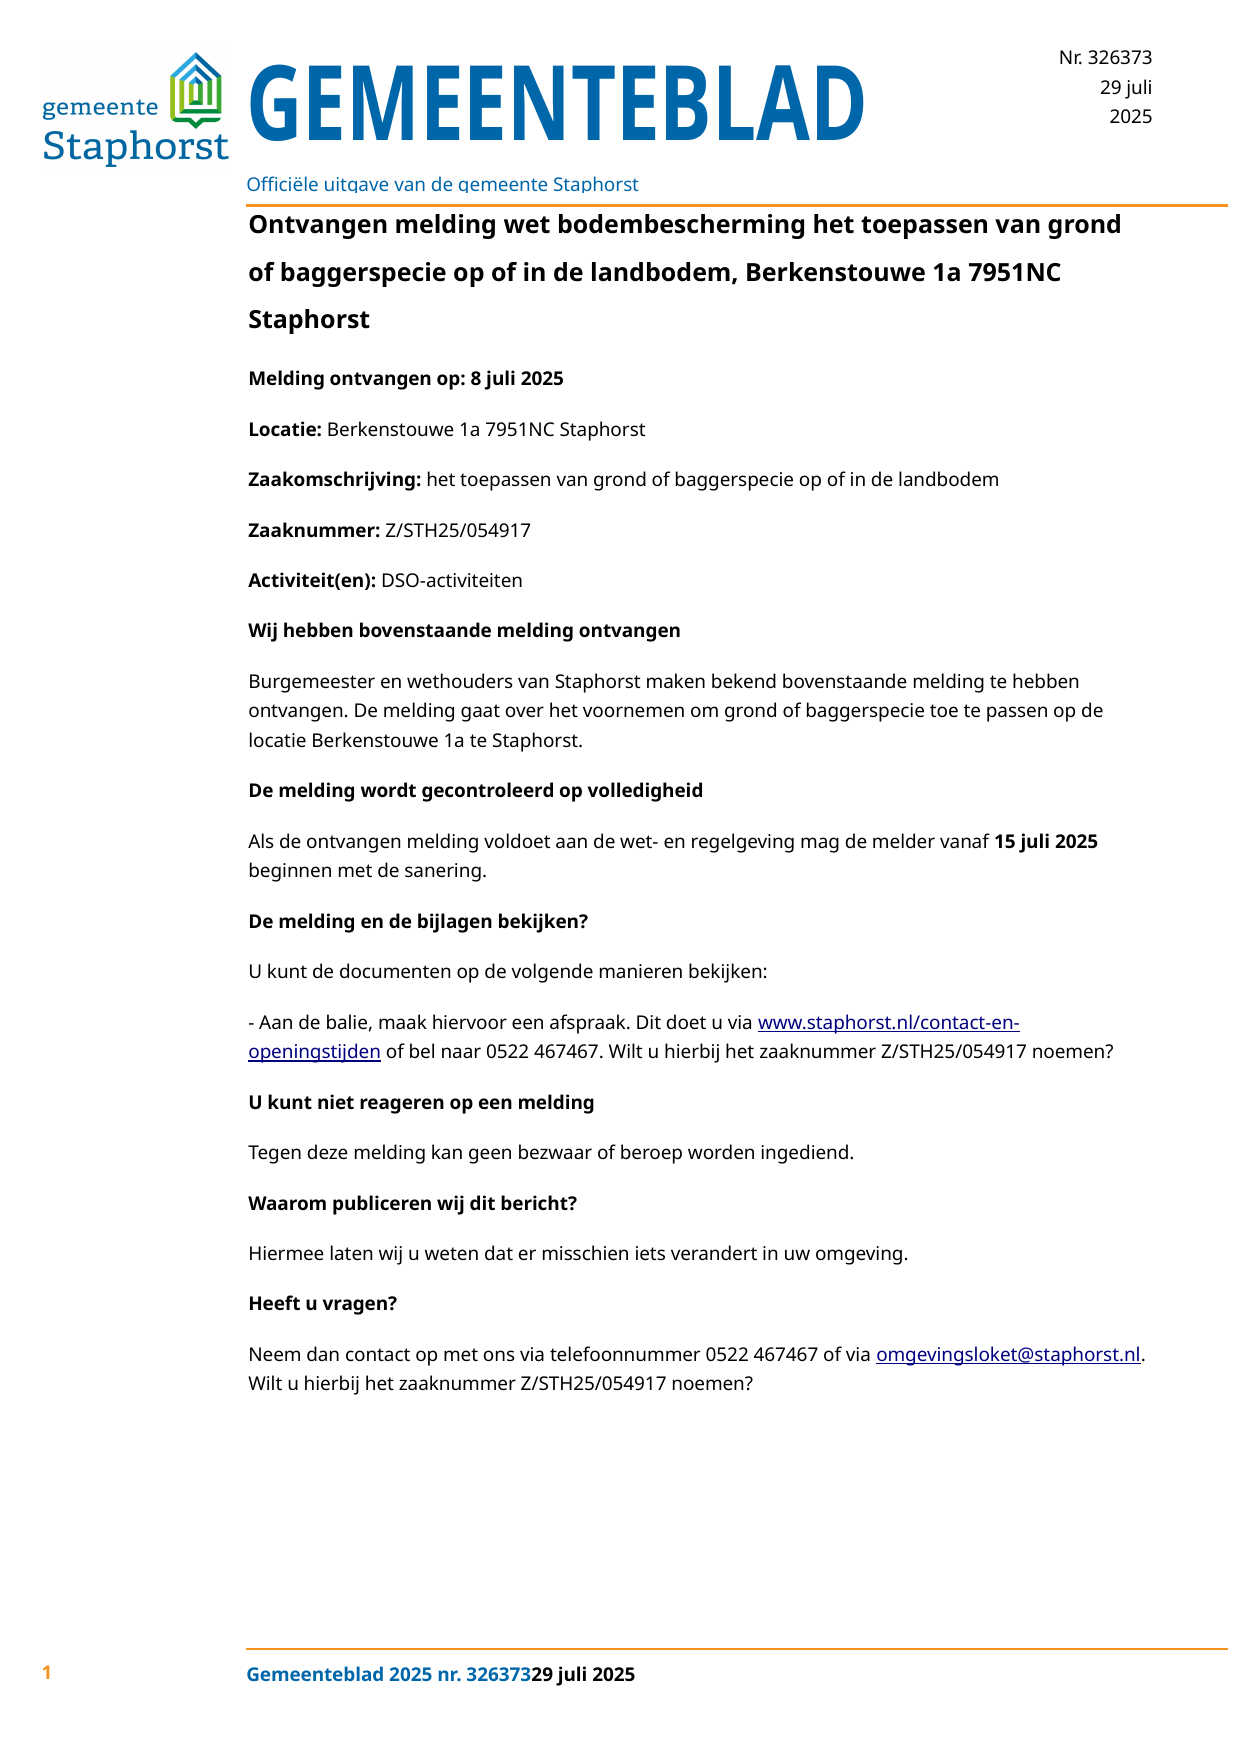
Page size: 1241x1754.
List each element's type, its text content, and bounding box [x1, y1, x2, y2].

text De melding en de bijlagen bekijken? [248, 908, 1152, 934]
text Melding ontvangen op: 8 juli 2025 [248, 366, 1152, 391]
text Zaaknummer: Z/STH25/054917 [248, 517, 1152, 542]
text U kunt de documenten op de volgende manieren bekijken: [248, 958, 1152, 984]
text Wij hebben bovenstaande melding ontvangen [248, 618, 1152, 643]
text Neem dan contact op met ons via telefoonnummer 0522 467467 of via omgevingsloket@staphorst.nl. Wilt u hierbij het zaaknummer Z/STH25/054917 noemen? [248, 1341, 1152, 1396]
text - Aan de balie, maak hiervoor een afspraak. Dit doet u via www.staphorst.nl/contact-en-openingstijden of bel naar 0522 467467. Wilt u hierbij het zaaknummer Z/STH25/054917 noemen? [248, 1009, 1152, 1064]
text Ontvangen melding wet bodembescherming het toepassen van grond of baggerspecie op of in de landbodem, Berkenstouwe 1a 7951NC Staphorst [248, 207, 1152, 336]
text Heeft u vragen? [248, 1291, 1152, 1316]
text Tegen deze melding kan geen bezwaar of beroep worden ingediend. [248, 1139, 1152, 1165]
text Hiermee laten wij u weten dat er misschien iets verandert in uw omgeving. [248, 1240, 1152, 1266]
text Zaakomschrijving: het toepassen van grond of baggerspecie op of in de landbodem [248, 466, 1152, 492]
text Als de ontvangen melding voldoet aan de wet- en regelgeving mag de melder vanaf 15 juli 2025 beginnen met de sanering. [248, 828, 1152, 883]
text Locatie: Berkenstouwe 1a 7951NC Staphorst [248, 416, 1152, 442]
text Activiteit(en): DSO-activiteiten [248, 567, 1152, 593]
text De melding wordt gecontroleerd op volledigheid [248, 778, 1152, 803]
text U kunt niet reageren op een melding [248, 1089, 1152, 1114]
text Waarom publiceren wij dit bericht? [248, 1190, 1152, 1215]
text Burgemeester en wethouders van Staphorst maken bekend bovenstaande melding te hebben ontvangen. De melding gaat over het voornemen om grond of baggerspecie toe te passen op de locatie Berkenstouwe 1a te Staphorst. [248, 668, 1152, 753]
picture [41, 47, 231, 172]
